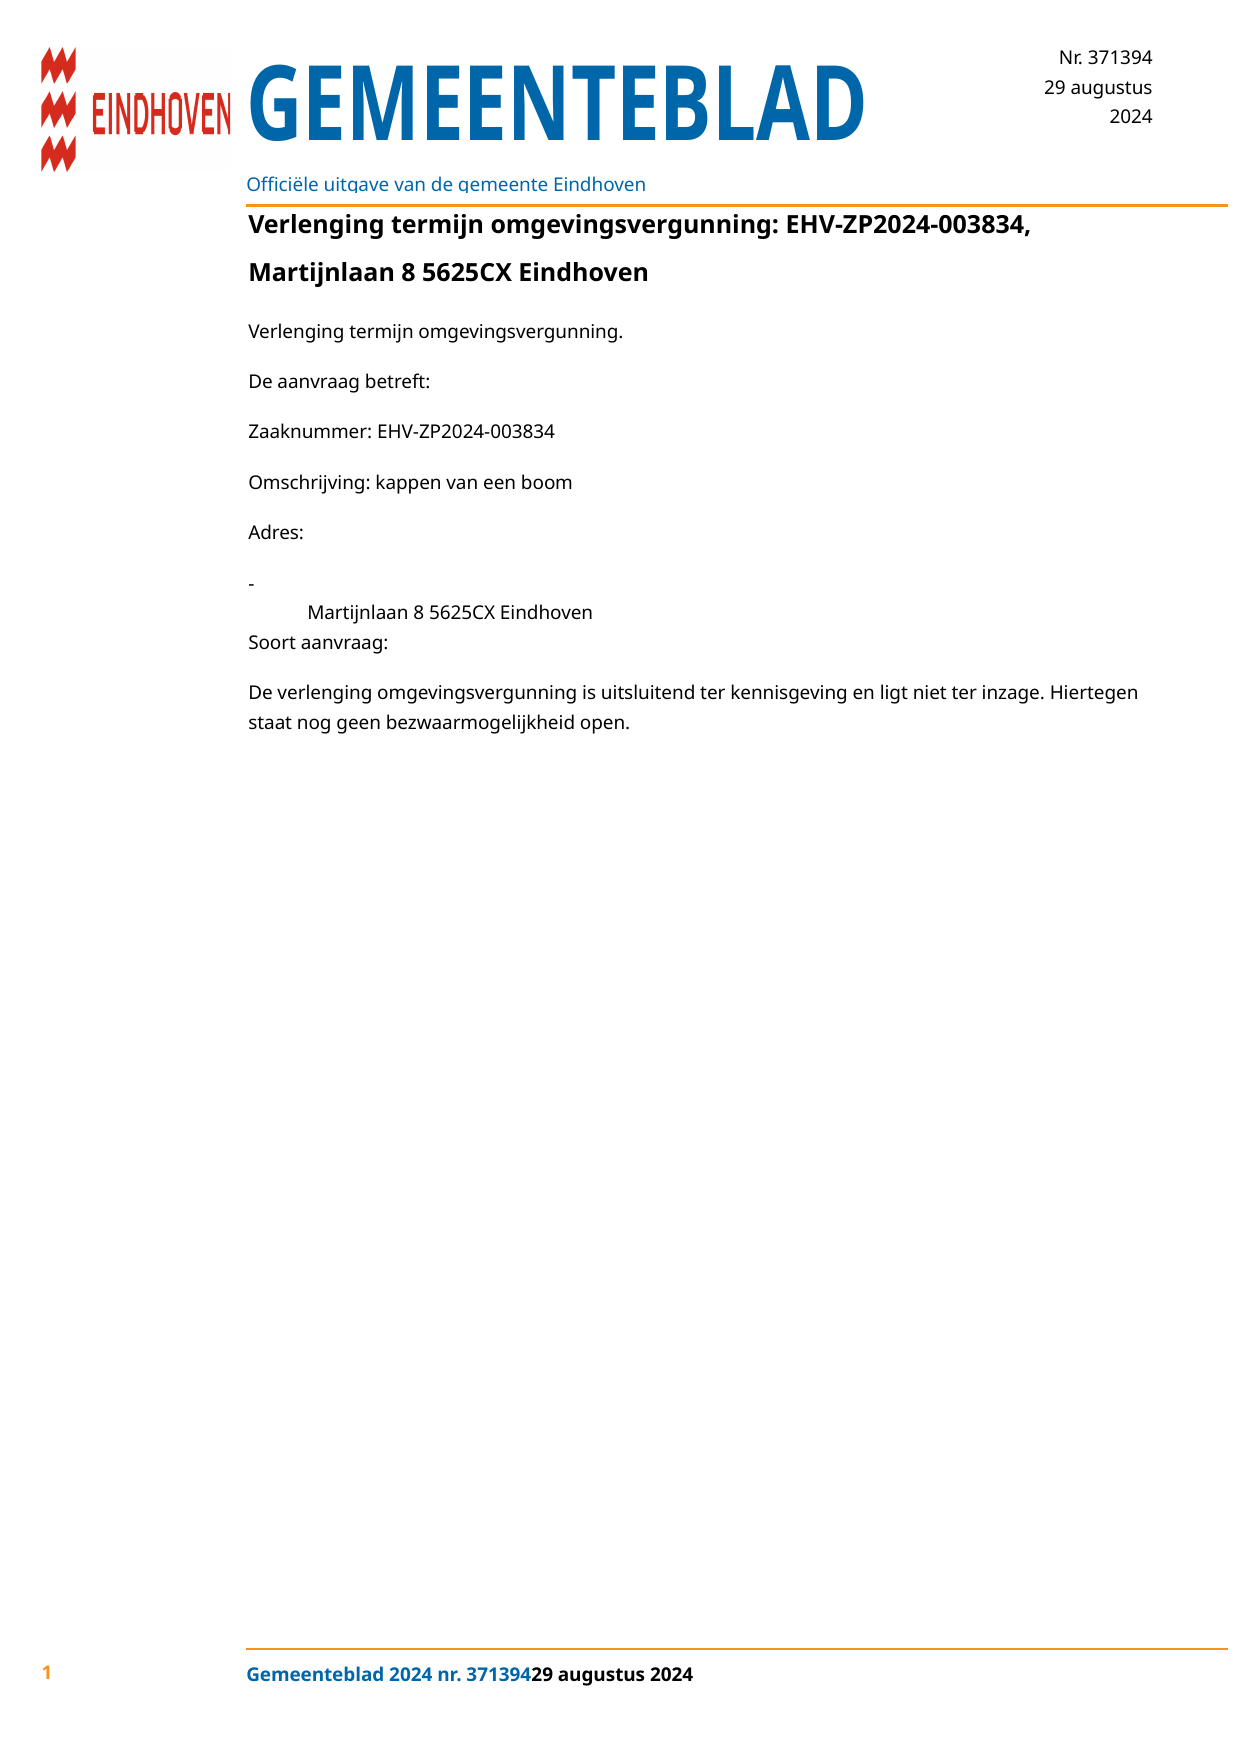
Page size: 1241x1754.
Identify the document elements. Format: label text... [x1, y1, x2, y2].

text De aanvraag betreft: [248, 368, 1152, 394]
text Omschrijving: kappen van een boom [248, 469, 1152, 495]
list Martijnlaan 8 5625CX Eindhoven [248, 599, 1152, 625]
text Verlenging termijn omgevingsvergunning. [248, 318, 1152, 344]
text Adres: [248, 519, 1152, 545]
text De verlenging omgevingsvergunning is uitsluitend ter kennisgeving en ligt niet ter inzage. Hiertegen staat nog geen bezwaarmogelijkheid open. [248, 679, 1152, 735]
text Zaaknummer: EHV-ZP2024-003834 [248, 419, 1152, 444]
picture [41, 47, 231, 172]
text Soort aanvraag: [248, 629, 1152, 655]
text Verlenging termijn omgevingsvergunning: EHV-ZP2024-003834, Martijnlaan 8 5625CX Eindhoven [248, 207, 1152, 288]
